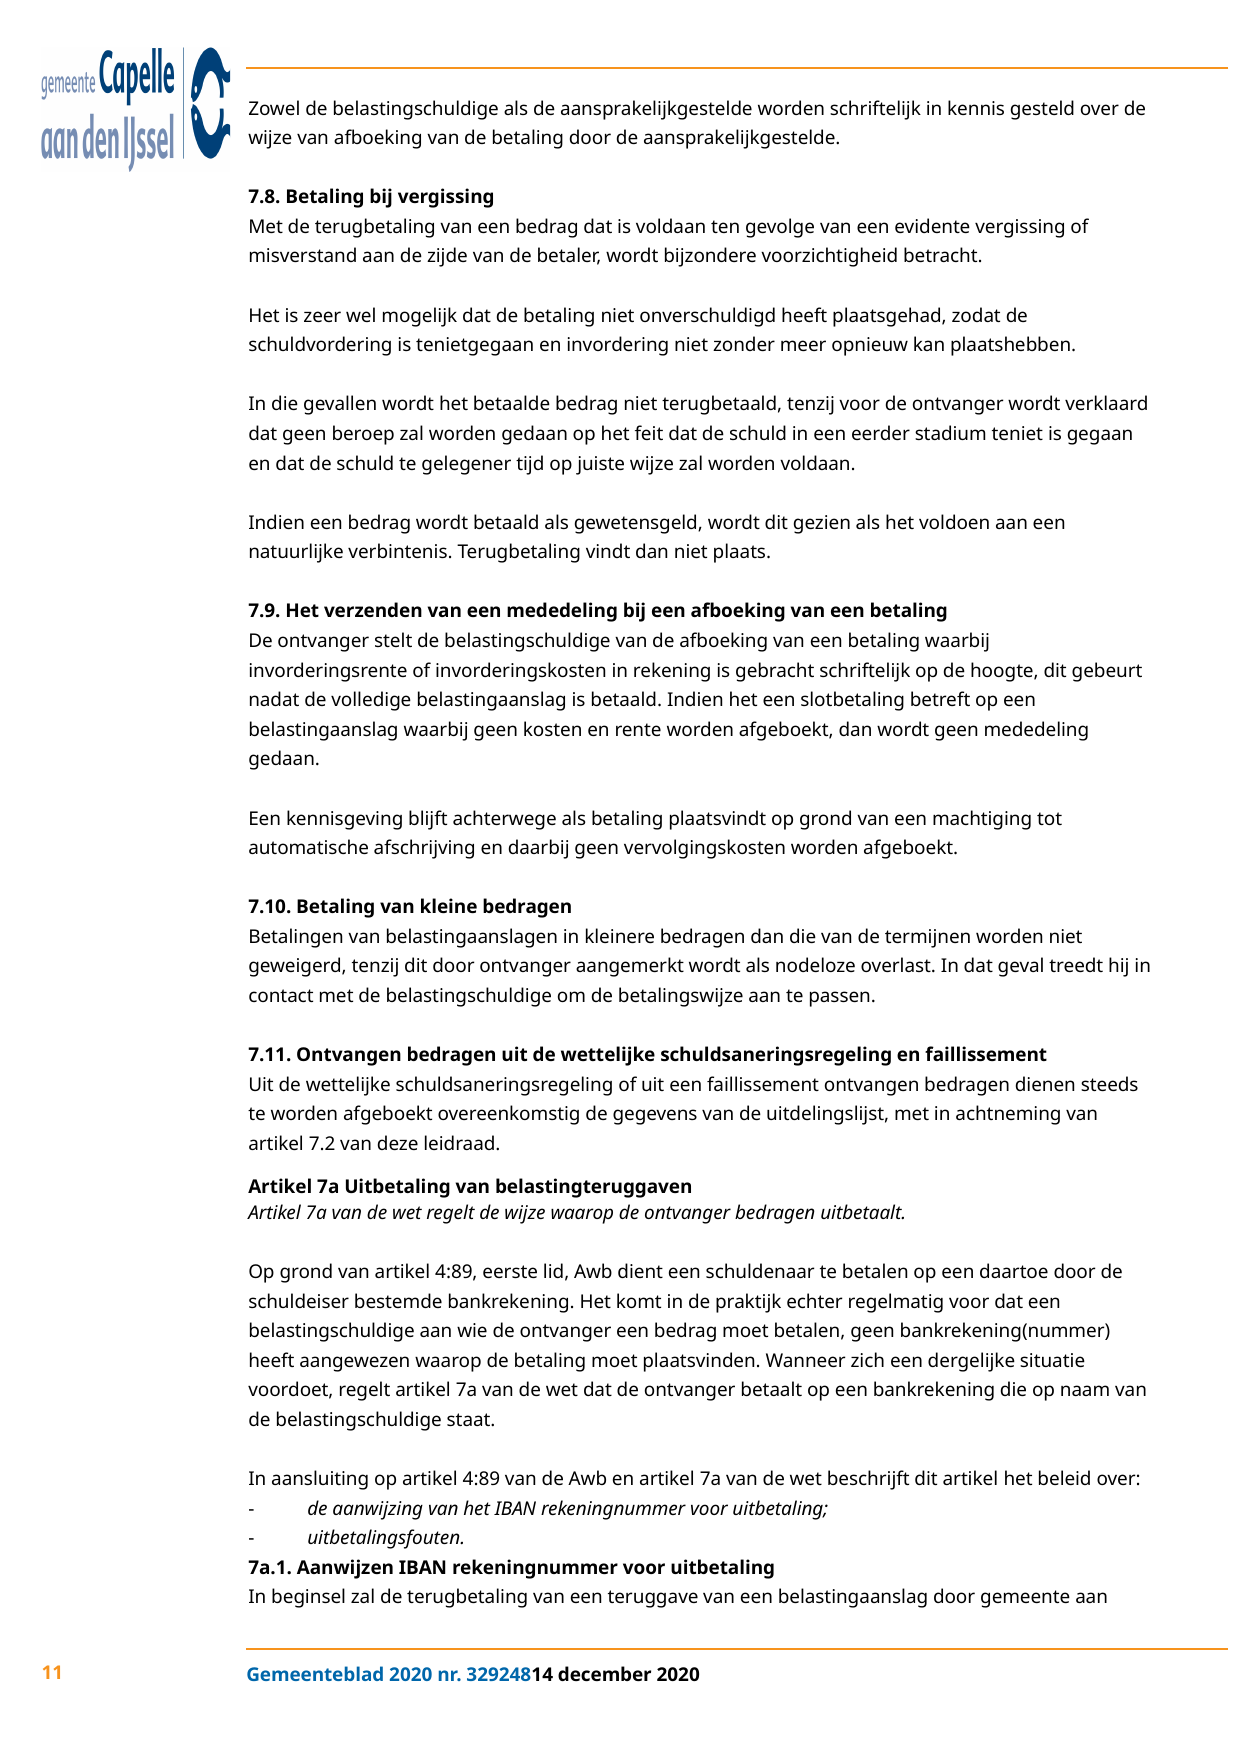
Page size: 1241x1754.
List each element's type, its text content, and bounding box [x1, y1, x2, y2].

text 7a.1. Aanwijzen IBAN rekeningnummer voor uitbetaling [248, 1554, 1152, 1580]
text In die gevallen wordt het betaalde bedrag niet terugbetaald, tenzij voor de ontvanger wordt verklaard dat geen beroep zal worden gedaan op het feit dat de schuld in een eerder stadium teniet is gegaan en dat de schuld te gelegener tijd op juiste wijze zal worden voldaan. [248, 391, 1152, 476]
text Artikel 7a van de wet regelt de wijze waarop de ontvanger bedragen uitbetaalt. [248, 1199, 1152, 1225]
text Een kennisgeving blijft achterwege als betaling plaatsvindt op grond van een machtiging tot automatische afschrijving en daarbij geen vervolgingskosten worden afgeboekt. [248, 805, 1152, 860]
text De ontvanger stelt de belastingschuldige van de afboeking van een betaling waarbij invorderingsrente of invorderingskosten in rekening is gebracht schriftelijk op de hoogte, dit gebeurt nadat de volledige belastingaanslag is betaald. Indien het een slotbetaling betreft op een belastingaanslag waarbij geen kosten en rente worden afgeboekt, dan wordt geen mededeling gedaan. [248, 627, 1152, 771]
text Met de terugbetaling van een bedrag dat is voldaan ten gevolge van een evidente vergissing of misverstand aan de zijde van de betaler, wordt bijzondere voorzichtigheid betracht. [248, 213, 1152, 268]
text 7.9. Het verzenden van een mededeling bij een afboeking van een betaling [248, 598, 1152, 623]
text Op grond van artikel 4:89, eerste lid, Awb dient een schuldenaar te betalen op een daartoe door de schuldeiser bestemde bankrekening. Het komt in de praktijk echter regelmatig voor dat een belastingschuldige aan wie de ontvanger een bedrag moet betalen, geen bankrekening(nummer) heeft aangewezen waarop de betaling moet plaatsvinden. Wanneer zich een dergelijke situatie voordoet, regelt artikel 7a van de wet dat de ontvanger betaalt op een bankrekening die op naam van de belastingschuldige staat. [248, 1258, 1152, 1432]
text 7.8. Betaling bij vergissing [248, 183, 1152, 209]
text Zowel de belastingschuldige als de aansprakelijkgestelde worden schriftelijk in kennis gesteld over de wijze van afboeking van de betaling door de aansprakelijkgestelde. [248, 95, 1152, 150]
text Het is zeer wel mogelijk dat de betaling niet onverschuldigd heeft plaatsgehad, zodat de schuldvordering is tenietgegaan en invordering niet zonder meer opnieuw kan plaatshebben. [248, 302, 1152, 357]
text In aansluiting op artikel 4:89 van de Awb en artikel 7a van de wet beschrijft dit artikel het beleid over: [248, 1465, 1152, 1491]
text Indien een bedrag wordt betaald als gewetensgeld, wordt dit gezien als het voldoen aan een natuurlijke verbintenis. Terugbetaling vindt dan niet plaats. [248, 509, 1152, 564]
list de aanwijzing van het IBAN rekeningnummer voor uitbetaling; [248, 1495, 1152, 1521]
text In beginsel zal de terugbetaling van een teruggave van een belastingaanslag door gemeente aan [248, 1584, 1152, 1609]
text 7.11. Ontvangen bedragen uit de wettelijke schuldsaneringsregeling en faillissement [248, 1041, 1152, 1067]
text Betalingen van belastingaanslagen in kleinere bedragen dan die van de termijnen worden niet geweigerd, tenzij dit door ontvanger aangemerkt wordt als nodeloze overlast. In dat geval treedt hij in contact met de belastingschuldige om de betalingswijze aan te passen. [248, 923, 1152, 1008]
picture [41, 47, 231, 172]
text 7.10. Betaling van kleine bedragen [248, 893, 1152, 919]
text Artikel 7a Uitbetaling van belastingteruggaven [248, 1173, 1152, 1199]
text Uit de wettelijke schuldsaneringsregeling of uit een faillissement ontvangen bedragen dienen steeds te worden afgeboekt overeenkomstig de gegevens van de uitdelingslijst, met in achtneming van artikel 7.2 van deze leidraad. [248, 1071, 1152, 1156]
list uitbetalingsfouten. [248, 1524, 1152, 1550]
